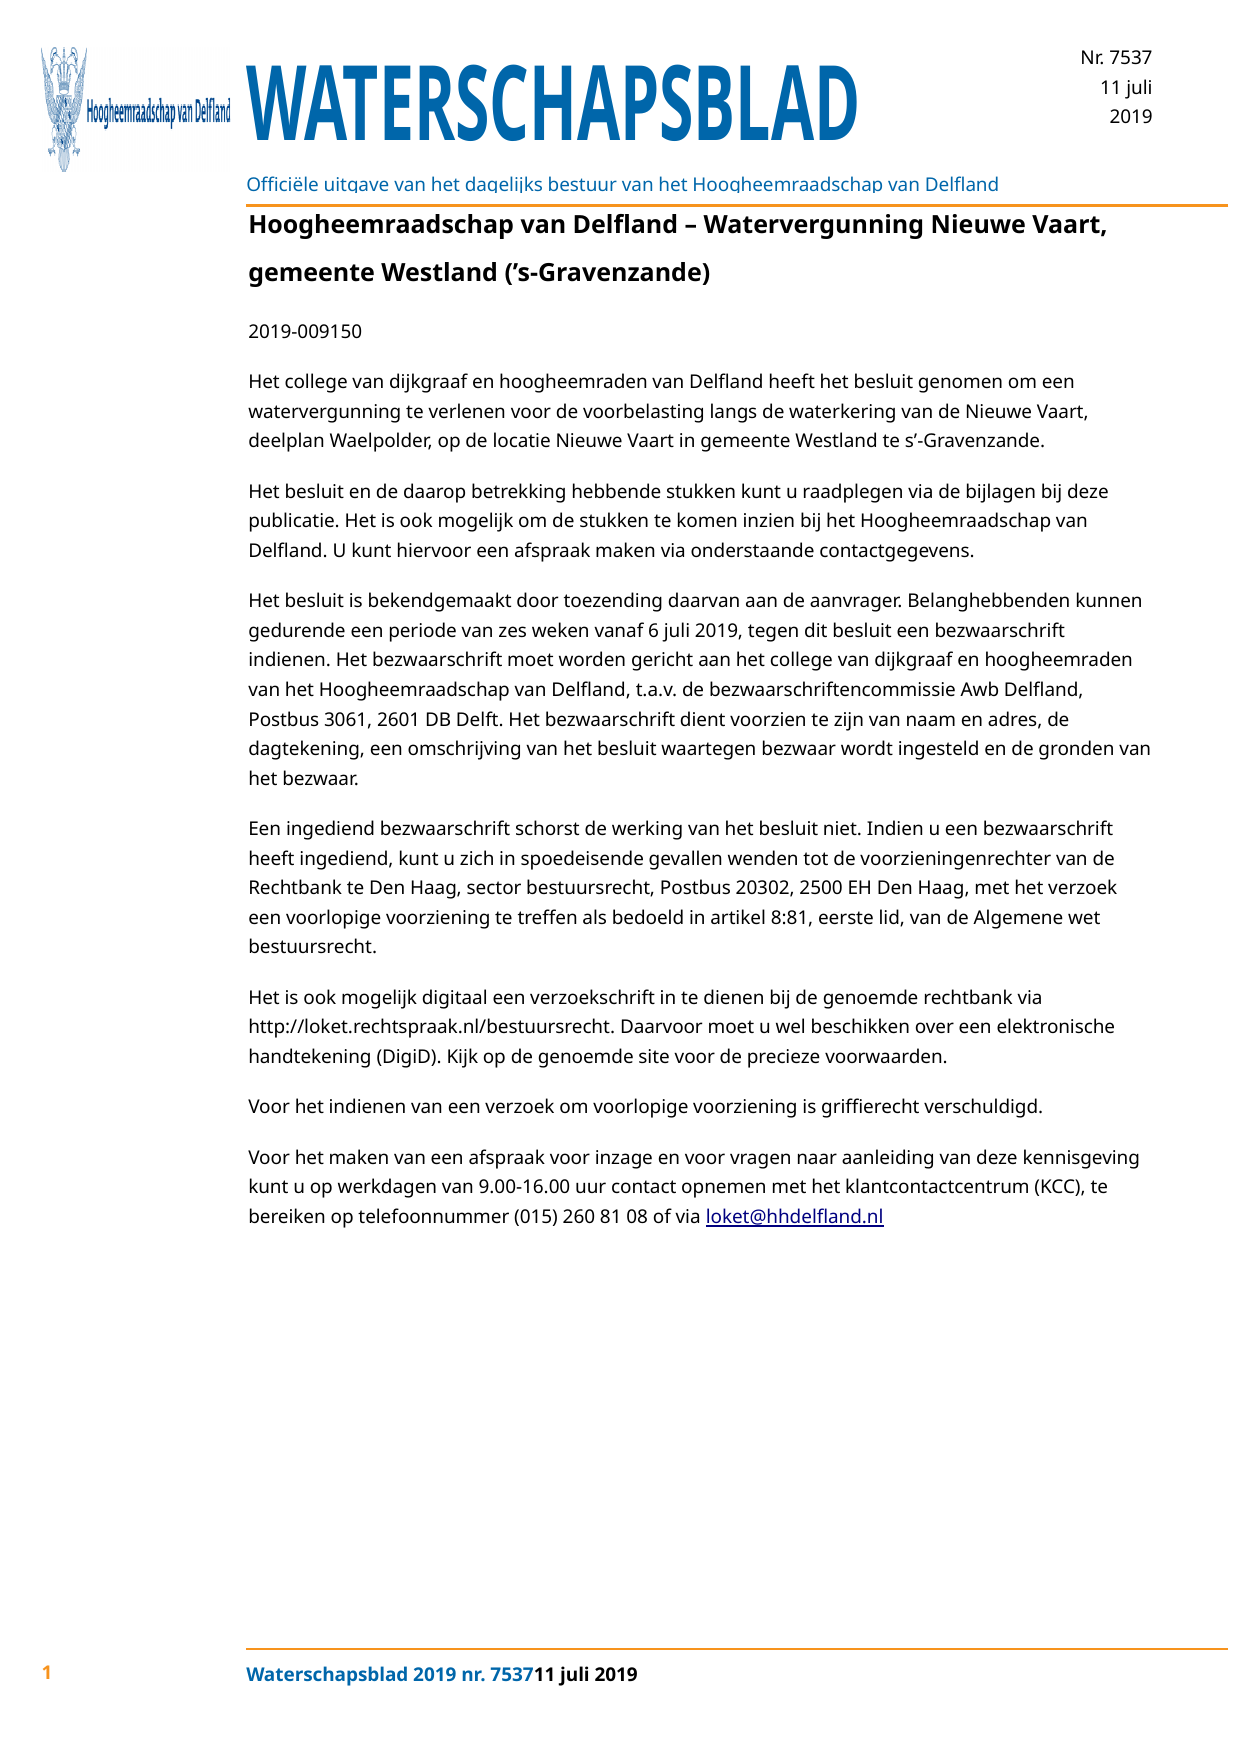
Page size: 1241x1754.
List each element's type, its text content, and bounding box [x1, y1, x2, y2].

text Hoogheemraadschap van Delfland – Watervergunning Nieuwe Vaart, gemeente Westland (’s-Gravenzande) [248, 207, 1152, 288]
text Het besluit en de daarop betrekking hebbende stukken kunt u raadplegen via de bijlagen bij deze publicatie. Het is ook mogelijk om de stukken te komen inzien bij het Hoogheemraadschap van Delfland. U kunt hiervoor een afspraak maken via onderstaande contactgegevens. [248, 478, 1152, 563]
text Voor het indienen van een verzoek om voorlopige voorziening is griffierecht verschuldigd. [248, 1094, 1152, 1119]
picture [41, 47, 231, 172]
text Een ingediend bezwaarschrift schorst de werking van het besluit niet. Indien u een bezwaarschrift heeft ingediend, kunt u zich in spoedeisende gevallen wenden tot de voorzieningenrechter van de Rechtbank te Den Haag, sector bestuursrecht, Postbus 20302, 2500 EH Den Haag, met het verzoek een voorlopige voorziening te treffen als bedoeld in artikel 8:81, eerste lid, van de Algemene wet bestuursrecht. [248, 815, 1152, 959]
text 2019-009150 [248, 318, 1152, 344]
text Het is ook mogelijk digitaal een verzoekschrift in te dienen bij de genoemde rechtbank via http://loket.rechtspraak.nl/bestuursrecht. Daarvoor moet u wel beschikken over een elektronische handtekening (DigiD). Kijk op de genoemde site voor de precieze voorwaarden. [248, 984, 1152, 1069]
text Het college van dijkgraaf en hoogheemraden van Delfland heeft het besluit genomen om een watervergunning te verlenen voor de voorbelasting langs de waterkering van de Nieuwe Vaart, deelplan Waelpolder, op de locatie Nieuwe Vaart in gemeente Westland te s’-Gravenzande. [248, 368, 1152, 453]
text Voor het maken van een afspraak voor inzage en voor vragen naar aanleiding van deze kennisgeving kunt u op werkdagen van 9.00-16.00 uur contact opnemen met het klantcontactcentrum (KCC), te bereiken op telefoonnummer (015) 260 81 08 of via loket@hhdelfland.nl [248, 1144, 1152, 1229]
text Het besluit is bekendgemaakt door toezending daarvan aan de aanvrager. Belanghebbenden kunnen gedurende een periode van zes weken vanaf 6 juli 2019, tegen dit besluit een bezwaarschrift indienen. Het bezwaarschrift moet worden gericht aan het college van dijkgraaf en hoogheemraden van het Hoogheemraadschap van Delfland, t.a.v. de bezwaarschriftencommissie Awb Delfland, Postbus 3061, 2601 DB Delft. Het bezwaarschrift dient voorzien te zijn van naam en adres, de dagtekening, een omschrijving van het besluit waartegen bezwaar wordt ingesteld en de gronden van het bezwaar. [248, 587, 1152, 791]
